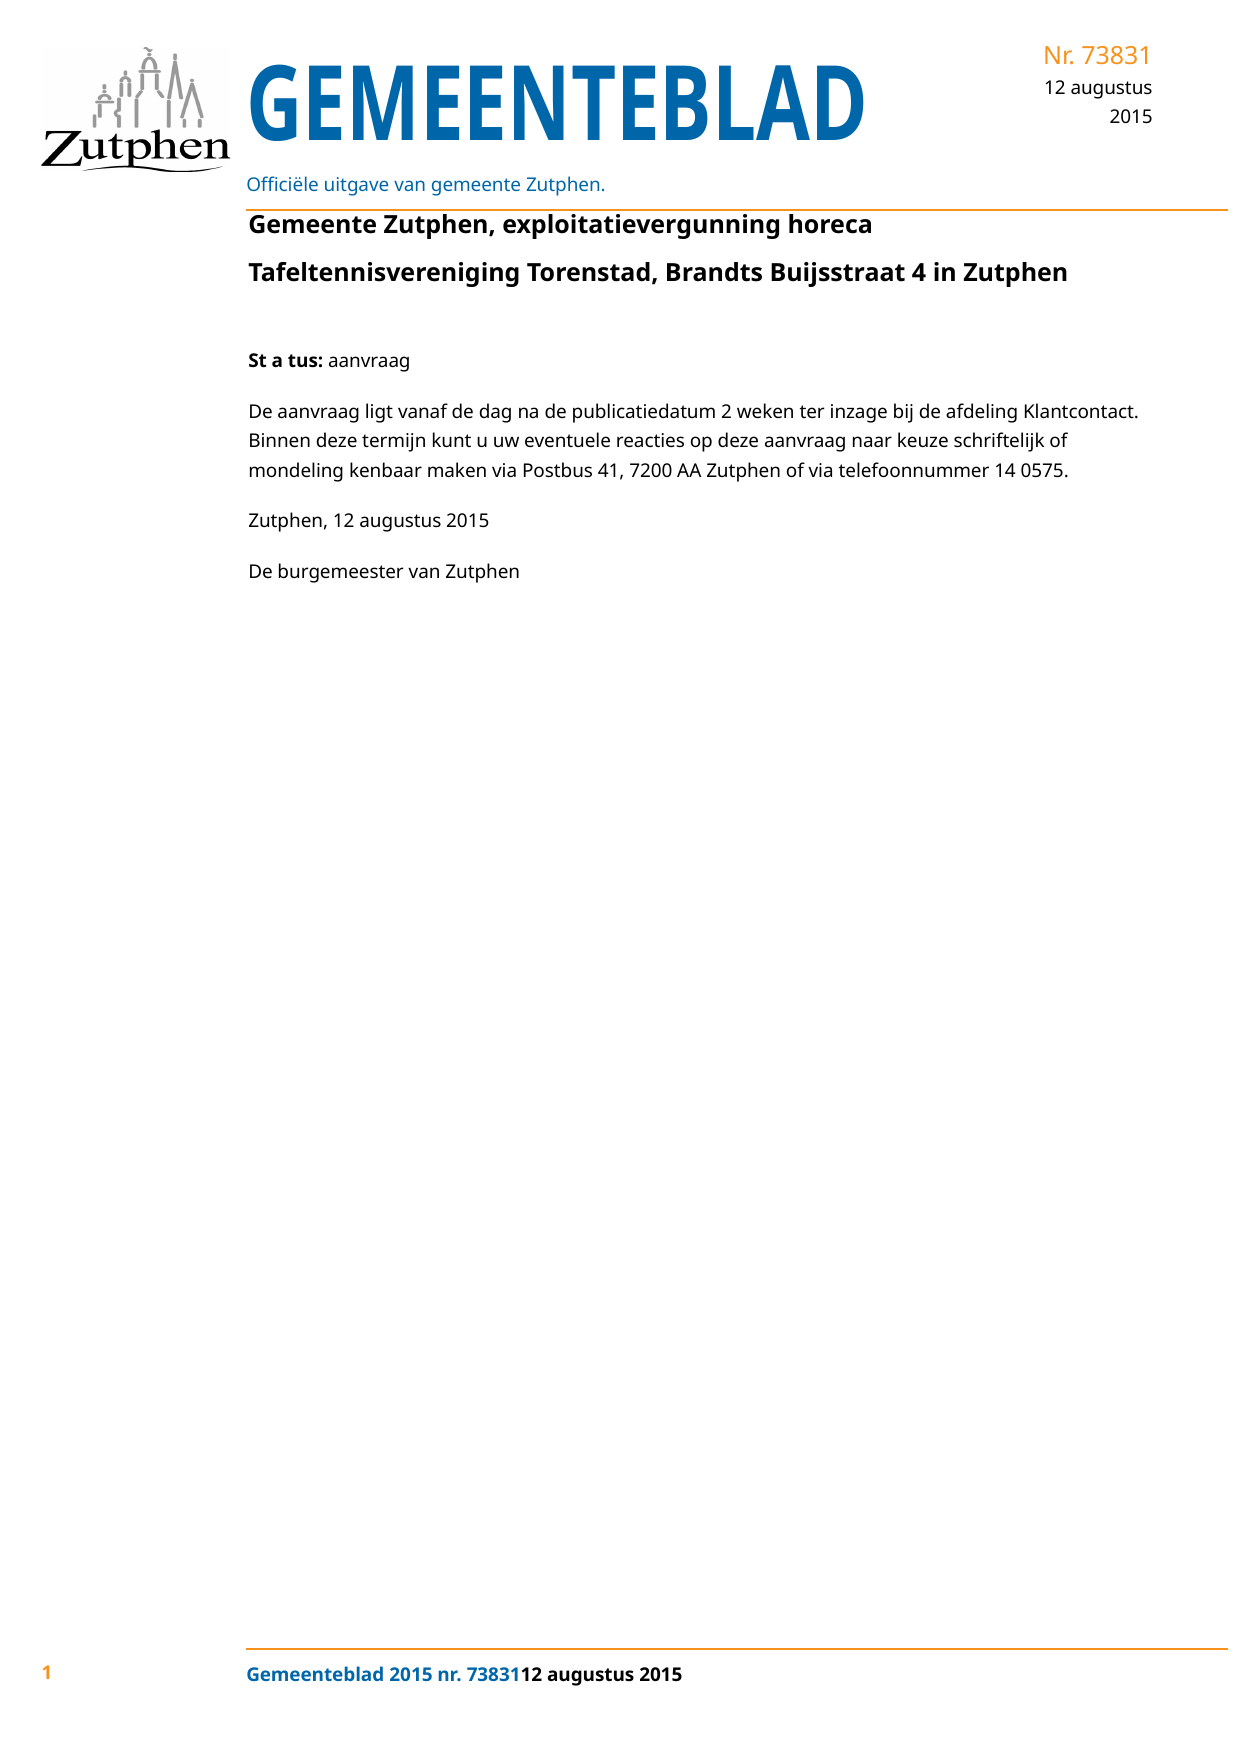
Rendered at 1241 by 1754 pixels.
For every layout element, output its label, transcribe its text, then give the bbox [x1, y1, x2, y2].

text Zutphen, 12 augustus 2015 [248, 507, 1152, 533]
text St a tus: aanvraag [248, 347, 1152, 373]
picture [41, 47, 231, 172]
text Gemeente Zutphen, exploitatievergunning horeca Tafeltennisvereniging Torenstad, Brandts Buijsstraat 4 in Zutphen [248, 211, 1152, 288]
text De burgemeester van Zutphen [248, 558, 1152, 584]
text De aanvraag ligt vanaf de dag na de publicatiedatum 2 weken ter inzage bij de afdeling Klantcontact. Binnen deze termijn kunt u uw eventuele reacties op deze aanvraag naar keuze schriftelijk of mondeling kenbaar maken via Postbus 41, 7200 AA Zutphen of via telefoonnummer 14 0575. [248, 398, 1152, 483]
